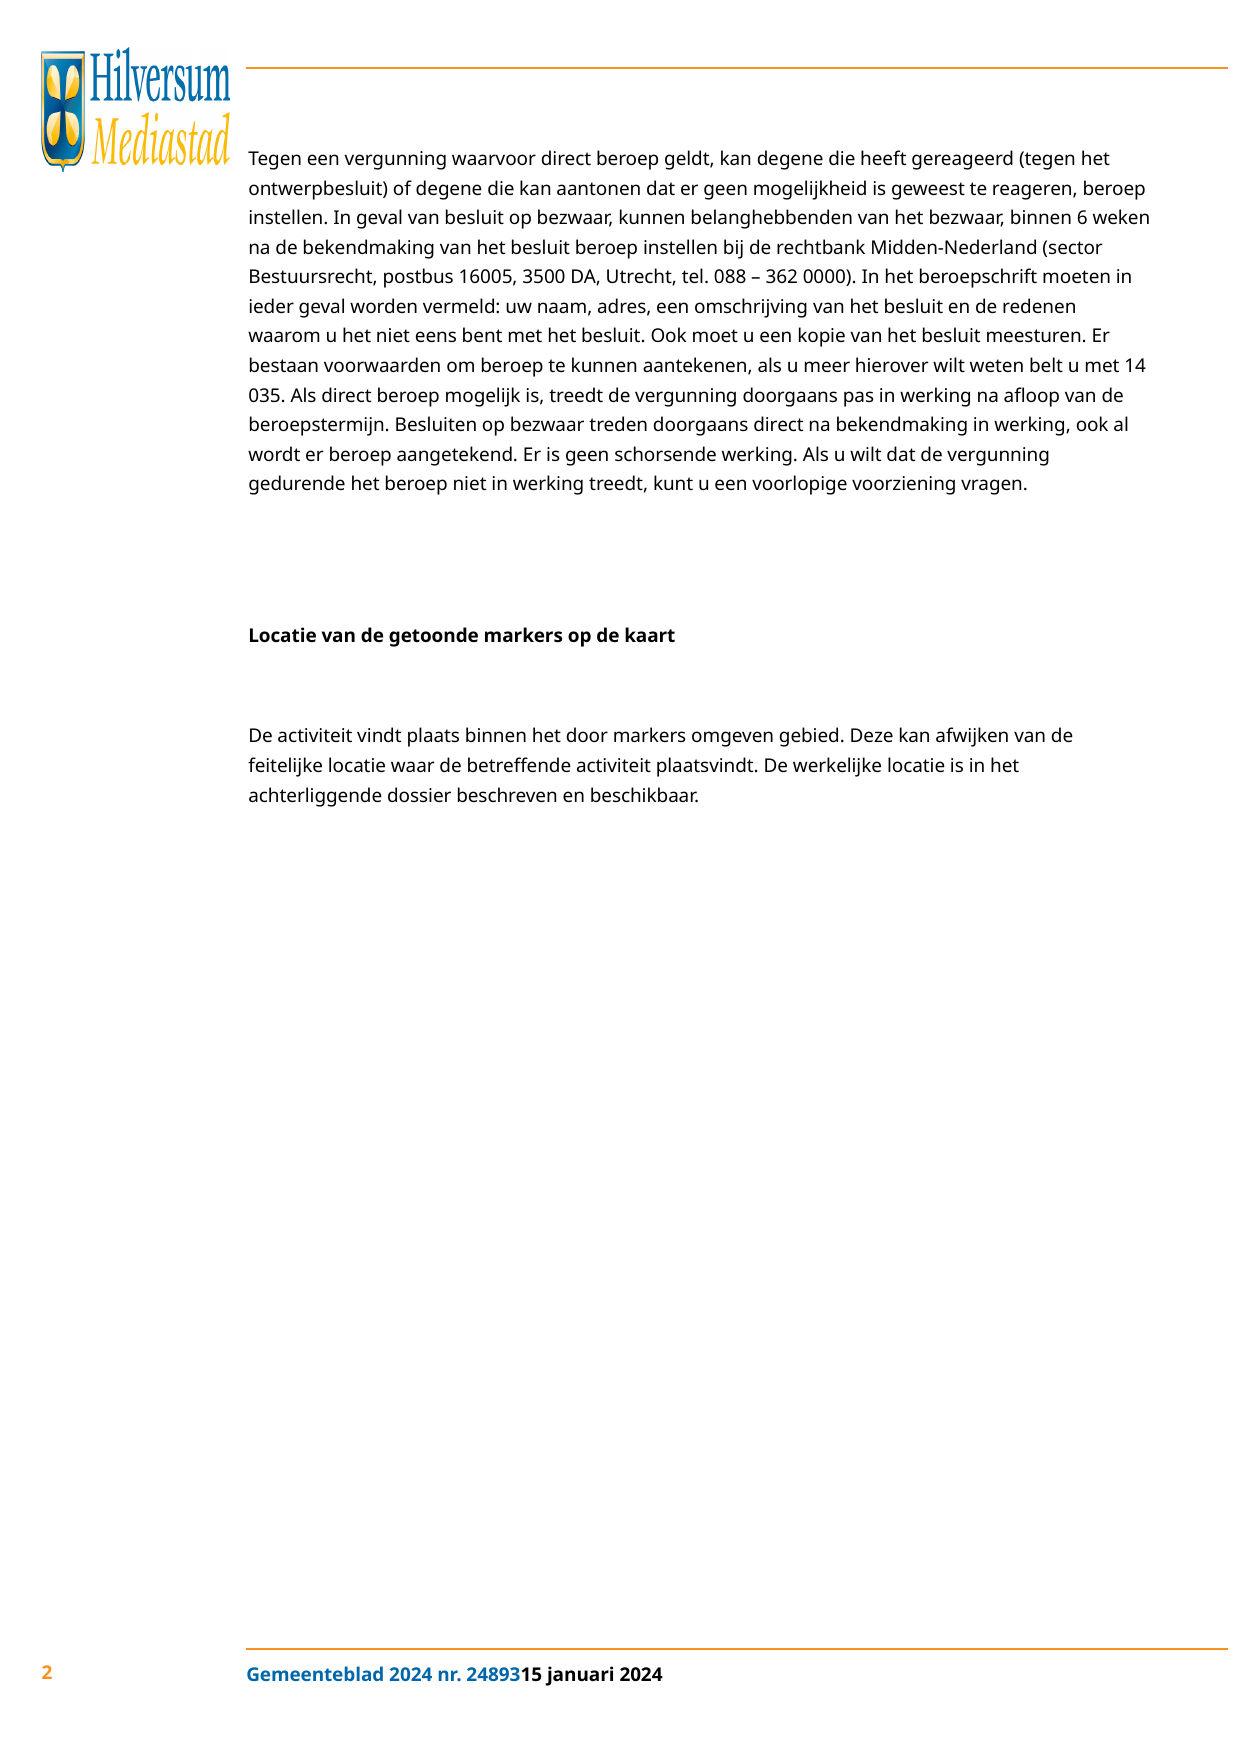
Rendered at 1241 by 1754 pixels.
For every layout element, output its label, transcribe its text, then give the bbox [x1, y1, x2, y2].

picture [41, 47, 231, 172]
text Tegen een vergunning waarvoor direct beroep geldt, kan degene die heeft gereageerd (tegen het ontwerpbesluit) of degene die kan aantonen dat er geen mogelijkheid is geweest te reageren, beroep instellen. In geval van besluit op bezwaar, kunnen belanghebbenden van het bezwaar, binnen 6 weken na de bekendmaking van het besluit beroep instellen bij de rechtbank Midden-Nederland (sector Bestuursrecht, postbus 16005, 3500 DA, Utrecht, tel. 088 – 362 0000). In het beroepschrift moeten in ieder geval worden vermeld: uw naam, adres, een omschrijving van het besluit en de redenen waarom u het niet eens bent met het besluit. Ook moet u een kopie van het besluit meesturen. Er bestaan voorwaarden om beroep te kunnen aantekenen, als u meer hierover wilt weten belt u met 14 035. Als direct beroep mogelijk is, treedt de vergunning doorgaans pas in werking na afloop van de beroepstermijn. Besluiten op bezwaar treden doorgaans direct na bekendmaking in werking, ook al wordt er beroep aangetekend. Er is geen schorsende werking. Als u wilt dat de vergunning gedurende het beroep niet in werking treedt, kunt u een voorlopige voorziening vragen. [248, 145, 1152, 496]
text Locatie van de getoonde markers op de kaart [248, 622, 1152, 648]
text De activiteit vindt plaats binnen het door markers omgeven gebied. Deze kan afwijken van de feitelijke locatie waar de betreffende activiteit plaatsvindt. De werkelijke locatie is in het achterliggende dossier beschreven en beschikbaar. [248, 723, 1152, 808]
